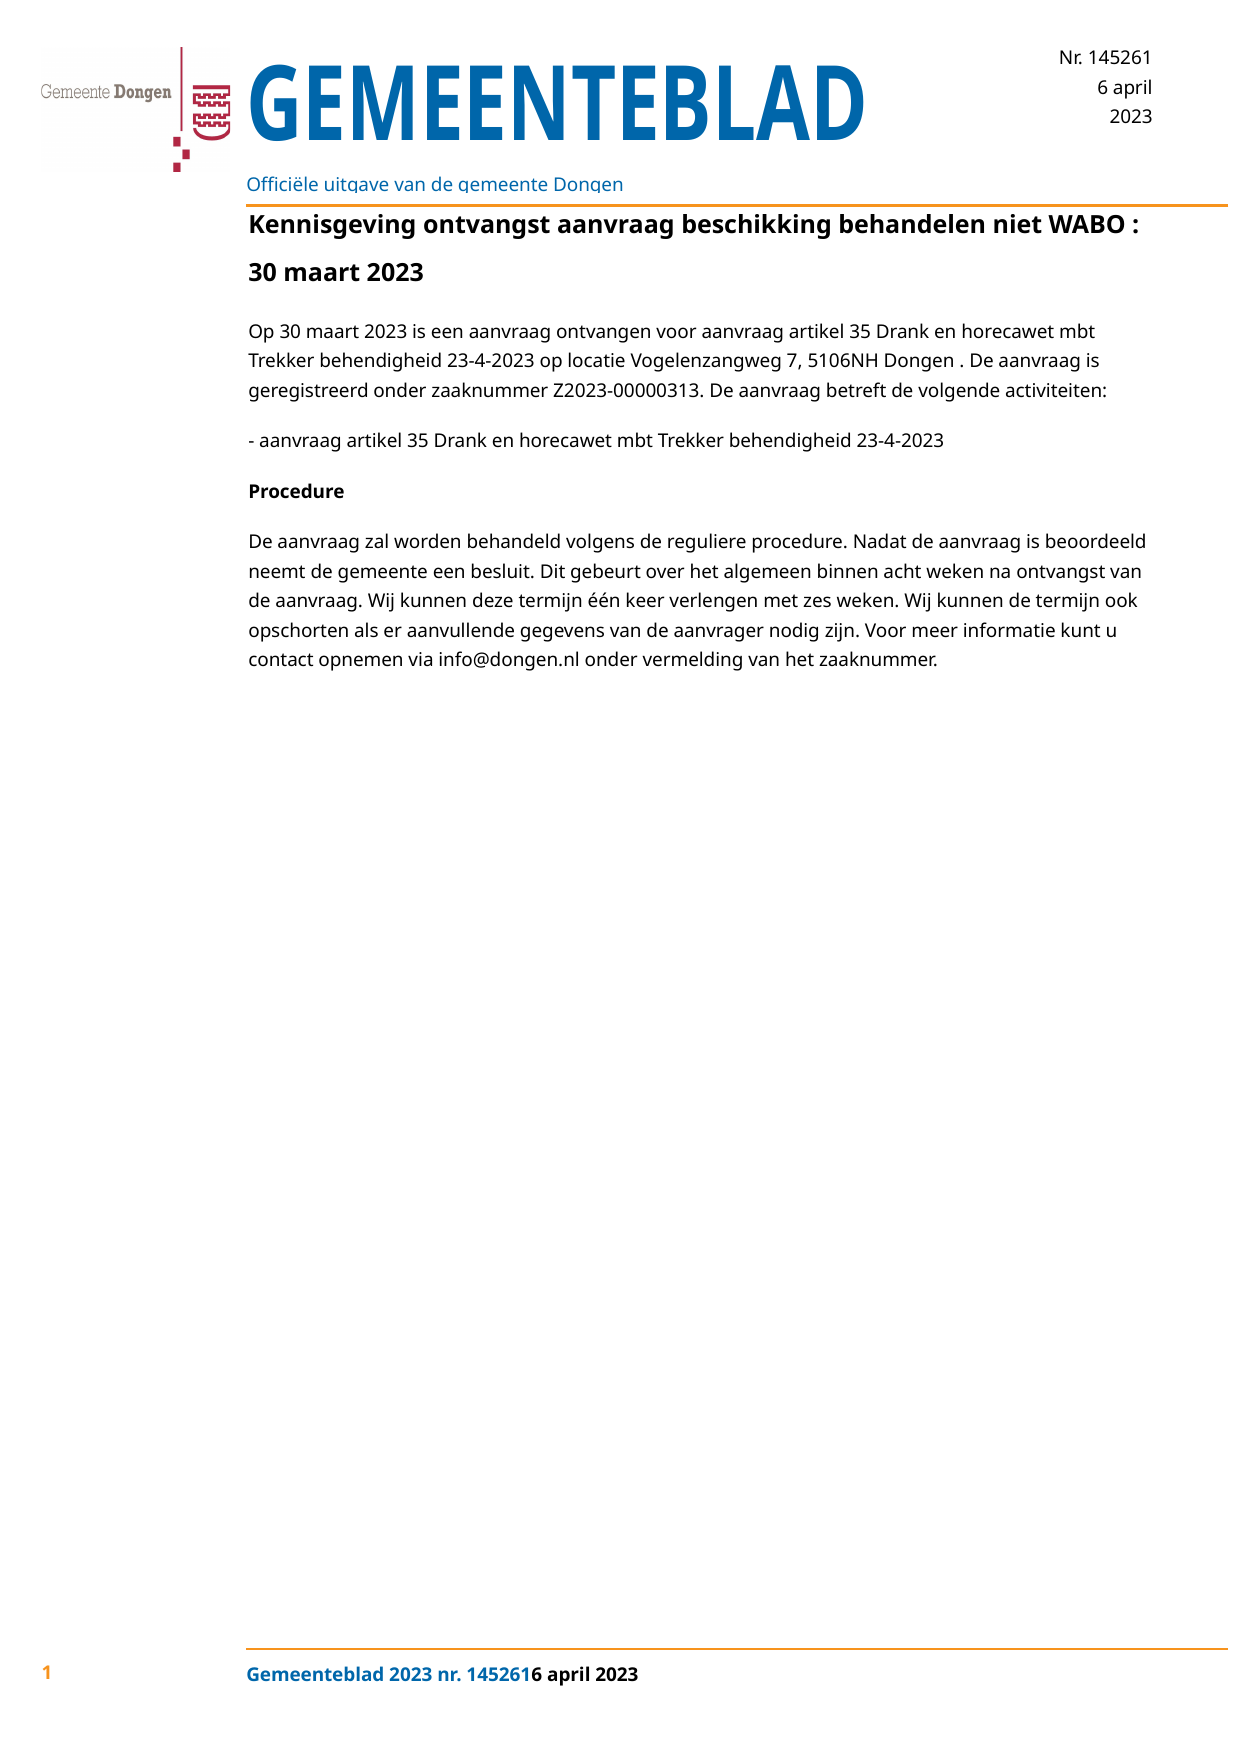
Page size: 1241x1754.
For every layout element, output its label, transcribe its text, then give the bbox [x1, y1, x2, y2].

text - aanvraag artikel 35 Drank en horecawet mbt Trekker behendigheid 23-4-2023 [248, 427, 1152, 453]
text Procedure [248, 478, 1152, 504]
picture [41, 47, 231, 172]
text Op 30 maart 2023 is een aanvraag ontvangen voor aanvraag artikel 35 Drank en horecawet mbt Trekker behendigheid 23-4-2023 op locatie Vogelenzangweg 7, 5106NH Dongen . De aanvraag is geregistreerd onder zaaknummer Z2023-00000313. De aanvraag betreft de volgende activiteiten: [248, 318, 1152, 403]
text Kennisgeving ontvangst aanvraag beschikking behandelen niet WABO : 30 maart 2023 [248, 207, 1152, 288]
text De aanvraag zal worden behandeld volgens de reguliere procedure. Nadat de aanvraag is beoordeeld neemt de gemeente een besluit. Dit gebeurt over het algemeen binnen acht weken na ontvangst van de aanvraag. Wij kunnen deze termijn één keer verlengen met zes weken. Wij kunnen de termijn ook opschorten als er aanvullende gegevens van de aanvrager nodig zijn. Voor meer informatie kunt u contact opnemen via info@dongen.nl onder vermelding van het zaaknummer. [248, 528, 1152, 672]
